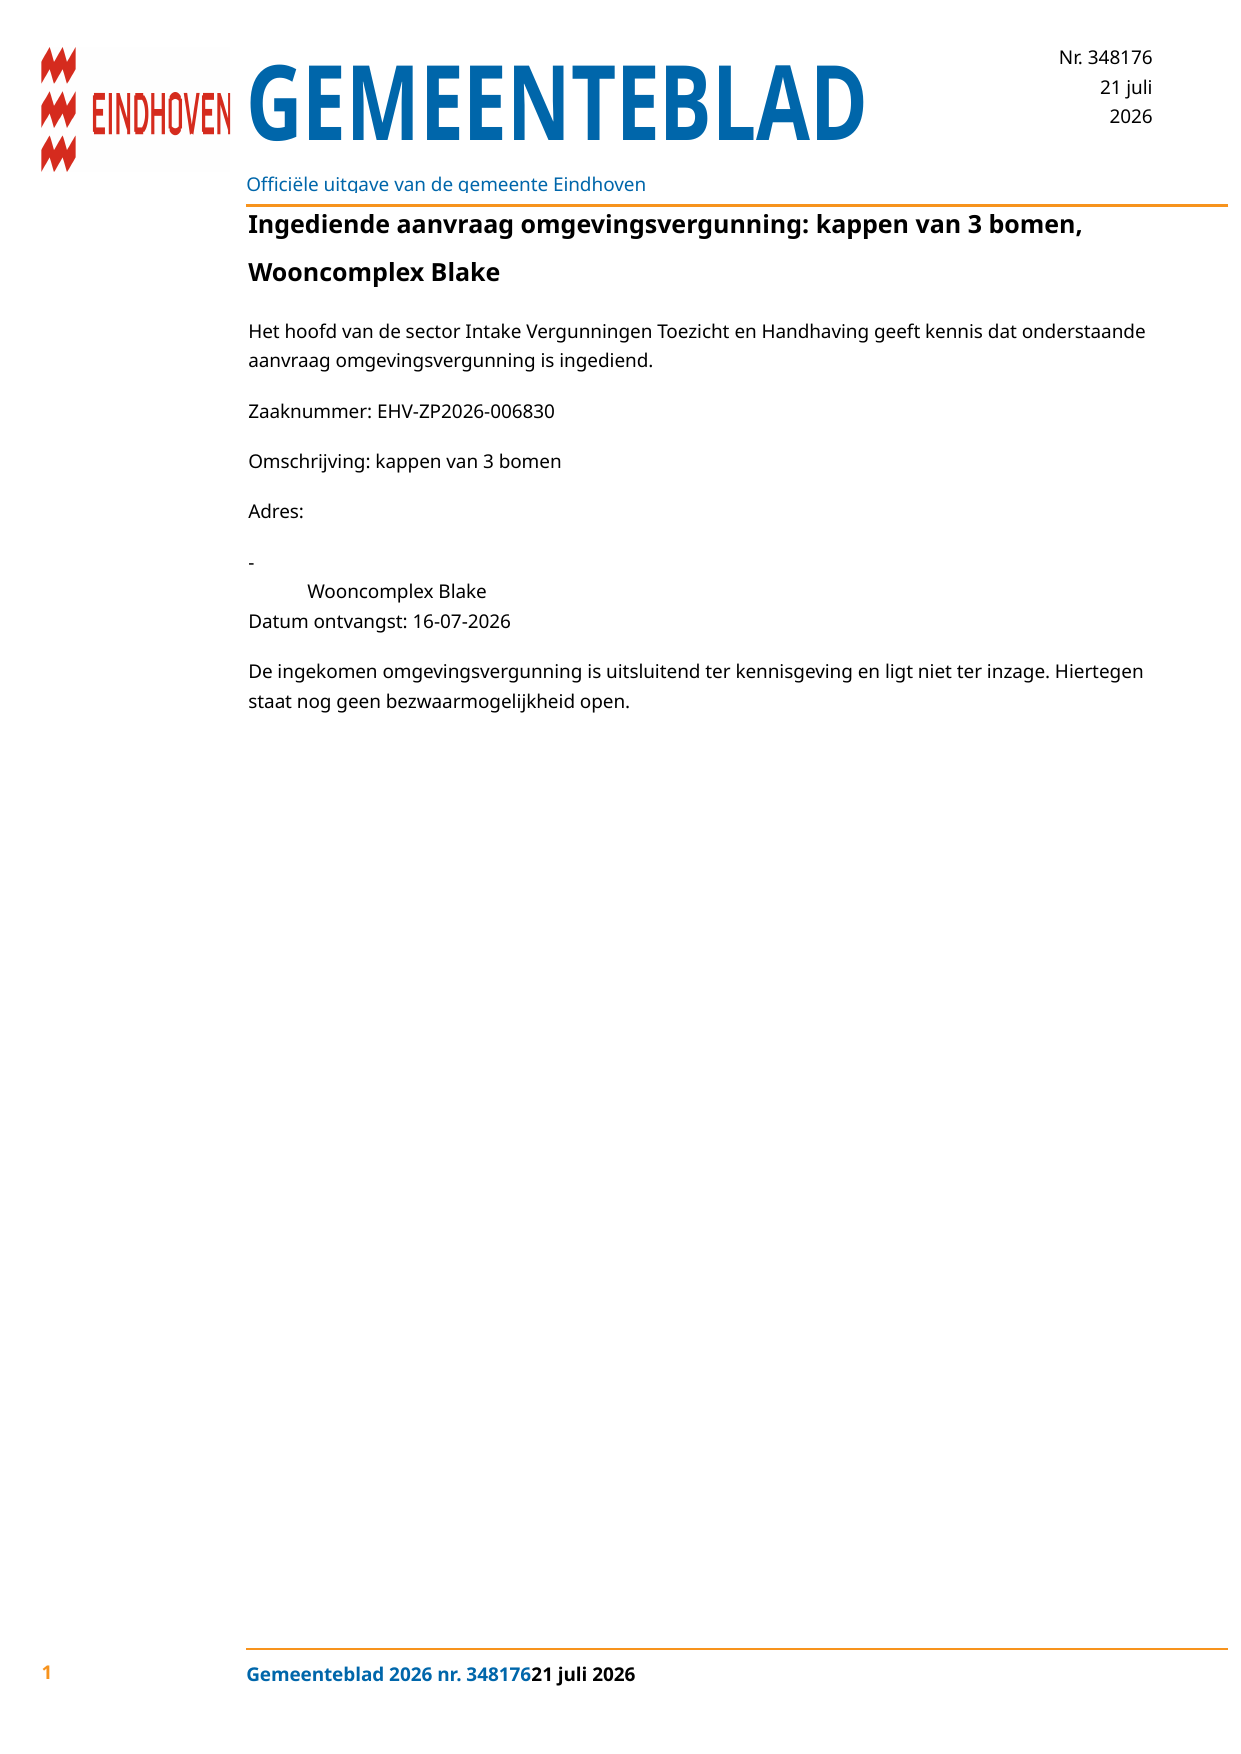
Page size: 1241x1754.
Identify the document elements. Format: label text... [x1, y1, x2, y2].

text De ingekomen omgevingsvergunning is uitsluitend ter kennisgeving en ligt niet ter inzage. Hiertegen staat nog geen bezwaarmogelijkheid open. [248, 659, 1152, 714]
text Zaaknummer: EHV-ZP2026-006830 [248, 398, 1152, 424]
text Ingediende aanvraag omgevingsvergunning: kappen van 3 bomen, Wooncomplex Blake [248, 207, 1152, 288]
list Wooncomplex Blake [248, 579, 1152, 604]
picture [41, 47, 231, 172]
text Het hoofd van de sector Intake Vergunningen Toezicht en Handhaving geeft kennis dat onderstaande aanvraag omgevingsvergunning is ingediend. [248, 318, 1152, 373]
text Adres: [248, 499, 1152, 524]
text Datum ontvangst: 16-07-2026 [248, 608, 1152, 634]
text Omschrijving: kappen van 3 bomen [248, 448, 1152, 474]
